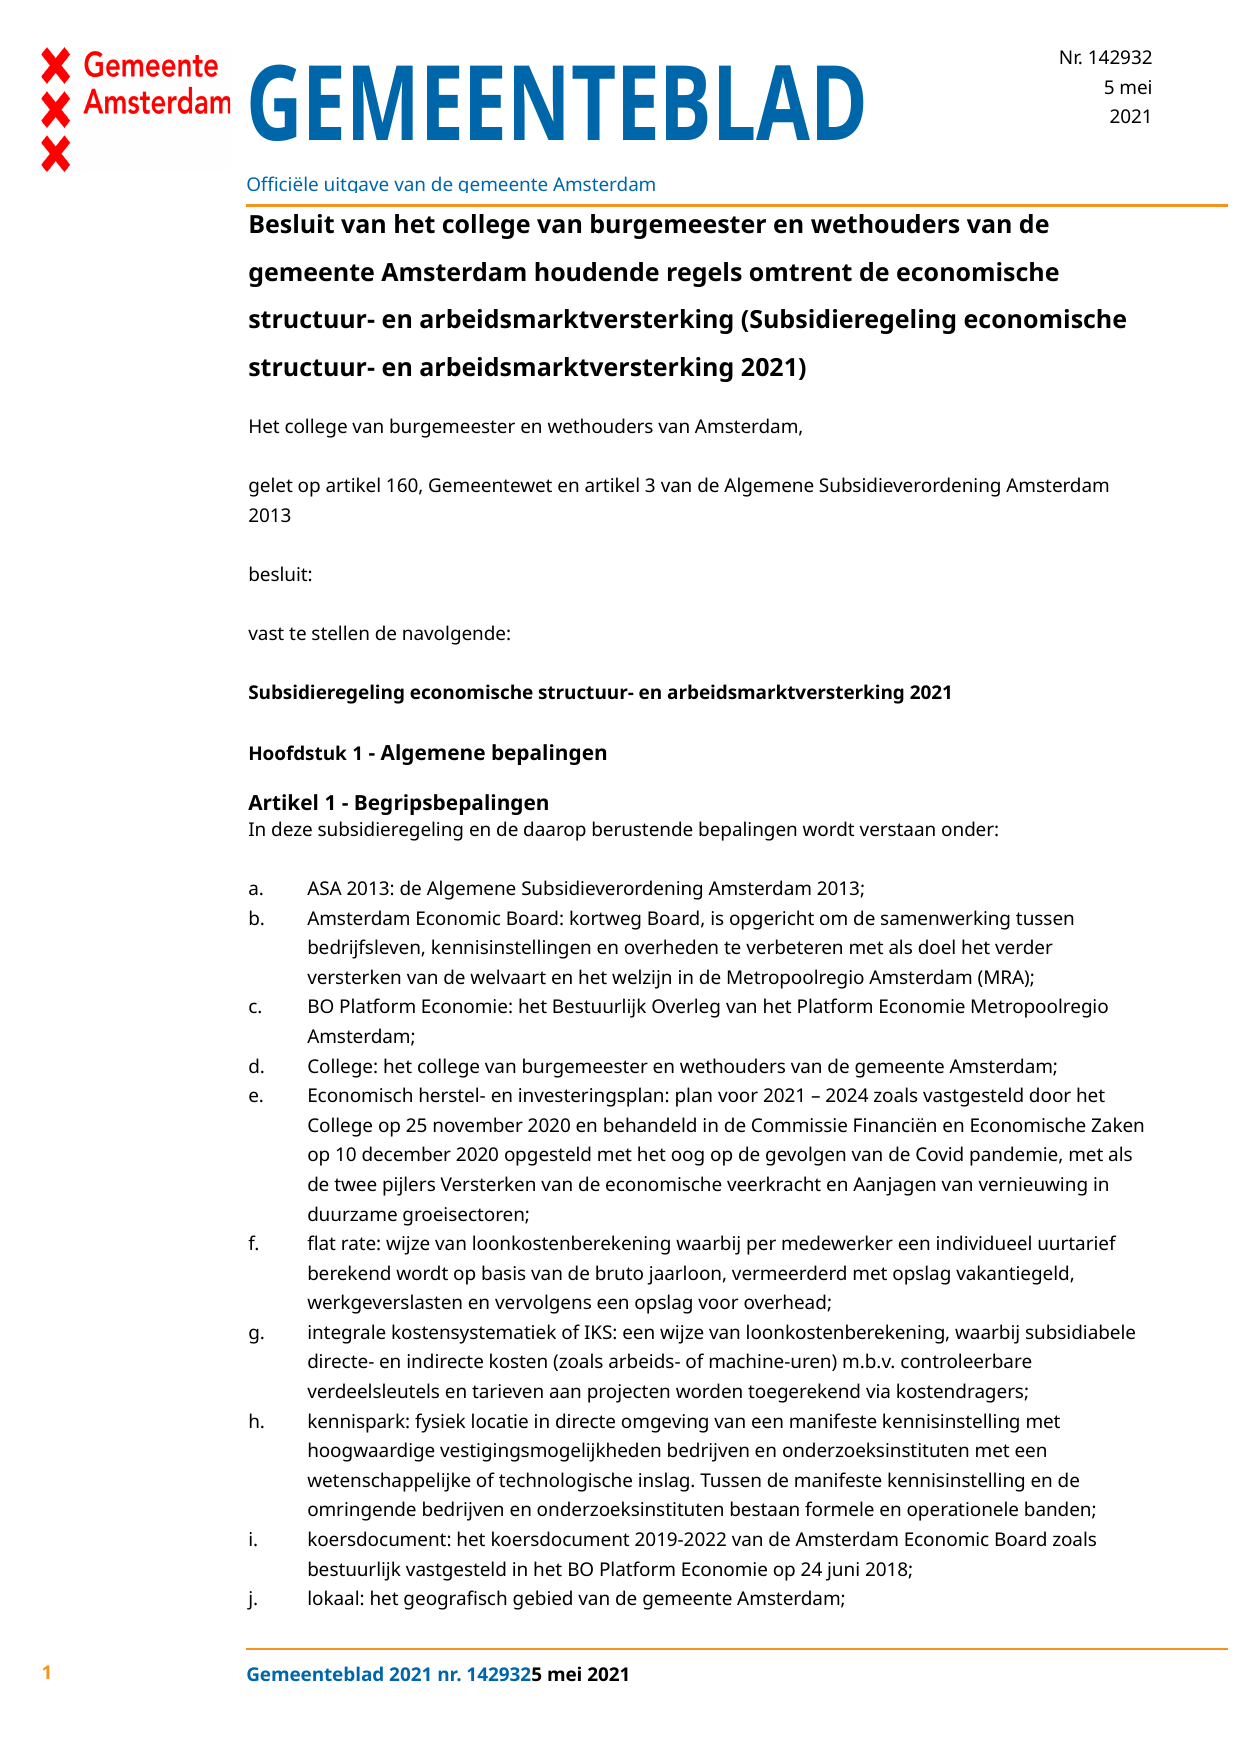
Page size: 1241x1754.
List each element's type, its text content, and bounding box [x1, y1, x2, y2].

text gelet op artikel 160, Gemeentewet en artikel 3 van de Algemene Subsidieverordening Amsterdam 2013 [248, 472, 1152, 528]
text In deze subsidieregeling en de daarop berustende bepalingen wordt verstaan onder: [248, 816, 1152, 842]
list integrale kostensystematiek of IKS: een wijze van loonkostenberekening, waarbij subsidiabele directe- en indirecte kosten (zoals arbeids- of machine-uren) m.b.v. controleerbare verdeelsleutels en tarieven aan projecten worden toegerekend via kostendragers; [248, 1319, 1152, 1404]
list BO Platform Economie: het Bestuurlijk Overleg van het Platform Economie Metropoolregio Amsterdam; [248, 994, 1152, 1049]
list Amsterdam Economic Board: kortweg Board, is opgericht om de samenwerking tussen bedrijfsleven, kennisinstellingen en overheden te verbeteren met als doel het verder versterken van de welvaart en het welzijn in de Metropoolregio Amsterdam (MRA); [248, 905, 1152, 990]
text Subsidieregeling economische structuur- en arbeidsmarktversterking 2021 [248, 679, 1152, 705]
text vast te stellen de navolgende: [248, 620, 1152, 646]
text Hoofdstuk 1 - Algemene bepalingen [248, 738, 1152, 767]
text Artikel 1 - Begripsbepalingen [248, 788, 1152, 816]
text Het college van burgemeester en wethouders van Amsterdam, [248, 413, 1152, 439]
list flat rate: wijze van loonkostenberekening waarbij per medewerker een individueel uurtarief berekend wordt op basis van de bruto jaarloon, vermeerderd met opslag vakantiegeld, werkgeverslasten en vervolgens een opslag voor overhead; [248, 1230, 1152, 1315]
list koersdocument: het koersdocument 2019-2022 van de Amsterdam Economic Board zoals bestuurlijk vastgesteld in het BO Platform Economie op 24 juni 2018; [248, 1526, 1152, 1582]
list ASA 2013: de Algemene Subsidieverordening Amsterdam 2013; [248, 875, 1152, 901]
picture [41, 47, 231, 172]
text besluit: [248, 561, 1152, 587]
list Economisch herstel- en investeringsplan: plan voor 2021 – 2024 zoals vastgesteld door het College op 25 november 2020 en behandeld in de Commissie Financiën en Economische Zaken op 10 december 2020 opgesteld met het oog op de gevolgen van de Covid pandemie, met als de twee pijlers Versterken van de economische veerkracht en Aanjagen van vernieuwing in duurzame groeisectoren; [248, 1082, 1152, 1227]
list kennispark: fysiek locatie in directe omgeving van een manifeste kennisinstelling met hoogwaardige vestigingsmogelijkheden bedrijven en onderzoeksinstituten met een wetenschappelijke of technologische inslag. Tussen de manifeste kennisinstelling en de omringende bedrijven en onderzoeksinstituten bestaan formele en operationele banden; [248, 1408, 1152, 1522]
list lokaal: het geografisch gebied van de gemeente Amsterdam; [248, 1585, 1152, 1611]
text Besluit van het college van burgemeester en wethouders van de gemeente Amsterdam houdende regels omtrent de economische structuur- en arbeidsmarktversterking (Subsidieregeling economische structuur- en arbeidsmarktversterking 2021) [248, 207, 1152, 384]
list College: het college van burgemeester en wethouders van de gemeente Amsterdam; [248, 1053, 1152, 1079]
